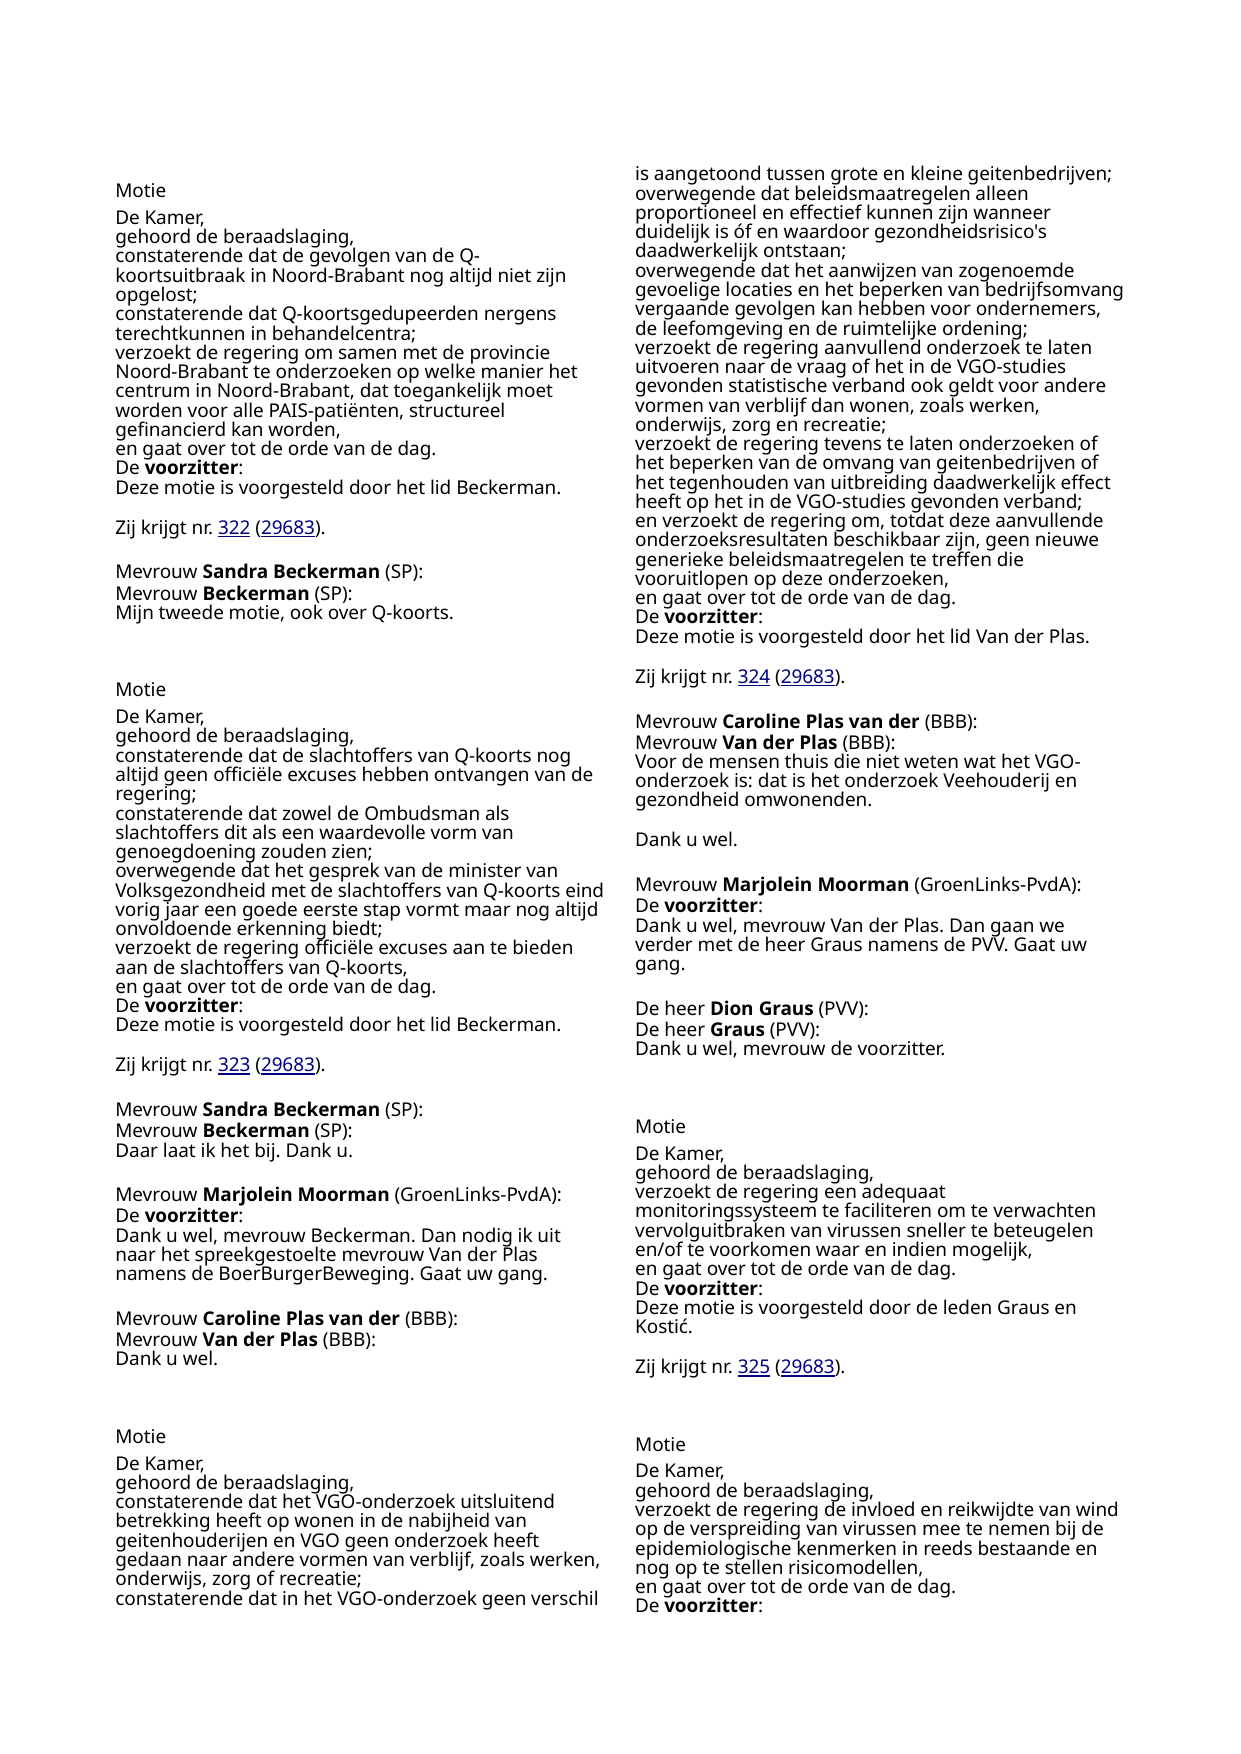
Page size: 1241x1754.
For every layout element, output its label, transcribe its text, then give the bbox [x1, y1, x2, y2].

text Deze motie is voorgesteld door de leden Graus en Kostić. [635, 1299, 1125, 1337]
text Dank u wel, mevrouw de voorzitter. [635, 1040, 1125, 1059]
text Mevrouw Beckerman (SP): [115, 1122, 605, 1142]
text en verzoekt de regering om, totdat deze aanvullende onderzoeksresultaten beschikbaar zijn, geen nieuwe generieke beleidsmaatregelen te treffen die vooruitlopen op deze onderzoeken, [635, 512, 1125, 589]
text overwegende dat het gesprek van de minister van Volksgezondheid met de slachtoffers van Q-koorts eind vorig jaar een goede eerste stap vormt maar nog altijd onvoldoende erkenning biedt; [115, 862, 605, 939]
text Dank u wel, mevrouw Beckerman. Dan nodig ik uit naar het spreekgestoelte mevrouw Van der Plas namens de BoerBurgerBeweging. Gaat uw gang. [115, 1227, 605, 1284]
text verzoekt de regering aanvullend onderzoek te laten uitvoeren naar de vraag of het in de VGO-studies gevonden statistische verband ook geldt voor andere vormen van verblijf dan wonen, zoals werken, onderwijs, zorg en recreatie; [635, 339, 1125, 435]
text constaterende dat zowel de Ombudsman als slachtoffers dit als een waardevolle vorm van genoegdoening zouden zien; [115, 804, 605, 862]
text gehoord de beraadslaging, [635, 1164, 1125, 1183]
text constaterende dat in het VGO-onderzoek geen verschil [115, 1589, 605, 1609]
text Mevrouw Van der Plas (BBB): [115, 1331, 605, 1350]
text Deze motie is voorgesteld door het lid Beckerman. [115, 479, 605, 498]
text De voorzitter: [115, 1207, 605, 1227]
text verzoekt de regering officiële excuses aan te bieden aan de slachtoffers van Q-koorts, [115, 939, 605, 978]
text De Kamer, [635, 1144, 1125, 1164]
text Deze motie is voorgesteld door het lid Beckerman. [115, 1016, 605, 1036]
text Mevrouw Marjolein Moorman (GroenLinks-PvdA): [635, 872, 1125, 897]
text constaterende dat de gevolgen van de Q-koortsuitbraak in Noord-Brabant nog altijd niet zijn opgelost; [115, 247, 605, 305]
text gehoord de beraadslaging, [115, 1474, 605, 1493]
text constaterende dat de slachtoffers van Q-koorts nog altijd geen officiële excuses hebben ontvangen van de regering; [115, 747, 605, 804]
text Mevrouw Marjolein Moorman (GroenLinks-PvdA): [115, 1182, 605, 1207]
text en gaat over tot de orde van de dag. [635, 589, 1125, 608]
text Daar laat ik het bij. Dank u. [115, 1142, 605, 1161]
text gehoord de beraadslaging, [115, 727, 605, 747]
text Motie [115, 676, 605, 702]
text De voorzitter: [635, 1597, 1125, 1617]
text De Kamer, [115, 708, 605, 727]
text De voorzitter: [635, 897, 1125, 917]
text verzoekt de regering om samen met de provincie Noord-Brabant te onderzoeken op welke manier het centrum in Noord-Brabant, dat toegankelijk moet worden voor alle PAIS-patiënten, structureel gefinancierd kan worden, [115, 344, 605, 440]
text Motie [635, 1431, 1125, 1456]
text Mijn tweede motie, ook over Q-koorts. [115, 604, 605, 623]
text Mevrouw Caroline Plas van der (BBB): [635, 708, 1125, 734]
text Zij krijgt nr. 324 (29683). [635, 668, 1125, 687]
text Voor de mensen thuis die niet weten wat het VGO-onderzoek is: dat is het onderzoek Veehouderij en gezondheid omwonenden. [635, 753, 1125, 811]
text Mevrouw Beckerman (SP): [115, 584, 605, 604]
text De Kamer, [635, 1462, 1125, 1482]
text Mevrouw Sandra Beckerman (SP): [115, 1097, 605, 1122]
text gehoord de beraadslaging, [635, 1482, 1125, 1501]
text verzoekt de regering tevens te laten onderzoeken of het beperken van de omvang van geitenbedrijven of het tegenhouden van uitbreiding daadwerkelijk effect heeft op het in de VGO-studies gevonden verband; [635, 435, 1125, 512]
text Zij krijgt nr. 325 (29683). [635, 1358, 1125, 1377]
text constaterende dat Q-koortsgedupeerden nergens terechtkunnen in behandelcentra; [115, 305, 605, 344]
text gehoord de beraadslaging, [115, 228, 605, 247]
text en gaat over tot de orde van de dag. [115, 978, 605, 997]
text Mevrouw Van der Plas (BBB): [635, 734, 1125, 753]
text verzoekt de regering een adequaat monitoringssysteem te faciliteren om te verwachten vervolguitbraken van virussen sneller te beteugelen en/of te voorkomen waar en indien mogelijk, [635, 1183, 1125, 1260]
text De voorzitter: [635, 608, 1125, 628]
text Mevrouw Caroline Plas van der (BBB): [115, 1305, 605, 1331]
text De voorzitter: [115, 459, 605, 479]
text Motie [635, 1113, 1125, 1139]
text De heer Dion Graus (PVV): [635, 995, 1125, 1021]
text De voorzitter: [115, 997, 605, 1016]
text Dank u wel. [635, 831, 1125, 851]
text overwegende dat beleidsmaatregelen alleen proportioneel en effectief kunnen zijn wanneer duidelijk is óf en waardoor gezondheidsrisico's daadwerkelijk ontstaan; [635, 184, 1125, 262]
text Zij krijgt nr. 323 (29683). [115, 1056, 605, 1076]
text Mevrouw Sandra Beckerman (SP): [115, 559, 605, 584]
text Zij krijgt nr. 322 (29683). [115, 519, 605, 538]
text constaterende dat het VGO-onderzoek uitsluitend betrekking heeft op wonen in de nabijheid van geitenhouderijen en VGO geen onderzoek heeft gedaan naar andere vormen van verblijf, zoals werken, onderwijs, zorg of recreatie; [115, 1493, 605, 1589]
text is aangetoond tussen grote en kleine geitenbedrijven; [635, 165, 1125, 184]
text en gaat over tot de orde van de dag. [635, 1578, 1125, 1597]
text Dank u wel, mevrouw Van der Plas. Dan gaan we verder met de heer Graus namens de PVV. Gaat uw gang. [635, 917, 1125, 974]
text Deze motie is voorgesteld door het lid Van der Plas. [635, 628, 1125, 647]
text De Kamer, [115, 209, 605, 228]
text Motie [115, 177, 605, 203]
text en gaat over tot de orde van de dag. [635, 1260, 1125, 1279]
text verzoekt de regering de invloed en reikwijdte van wind op de verspreiding van virussen mee te nemen bij de epidemiologische kenmerken in reeds bestaande en nog op te stellen risicomodellen, [635, 1501, 1125, 1578]
text Dank u wel. [115, 1350, 605, 1369]
text De voorzitter: [635, 1279, 1125, 1299]
text De Kamer, [115, 1455, 605, 1474]
text overwegende dat het aanwijzen van zogenoemde gevoelige locaties en het beperken van bedrijfsomvang vergaande gevolgen kan hebben voor ondernemers, de leefomgeving en de ruimtelijke ordening; [635, 262, 1125, 339]
text De heer Graus (PVV): [635, 1021, 1125, 1040]
text Motie [115, 1423, 605, 1449]
text en gaat over tot de orde van de dag. [115, 440, 605, 459]
